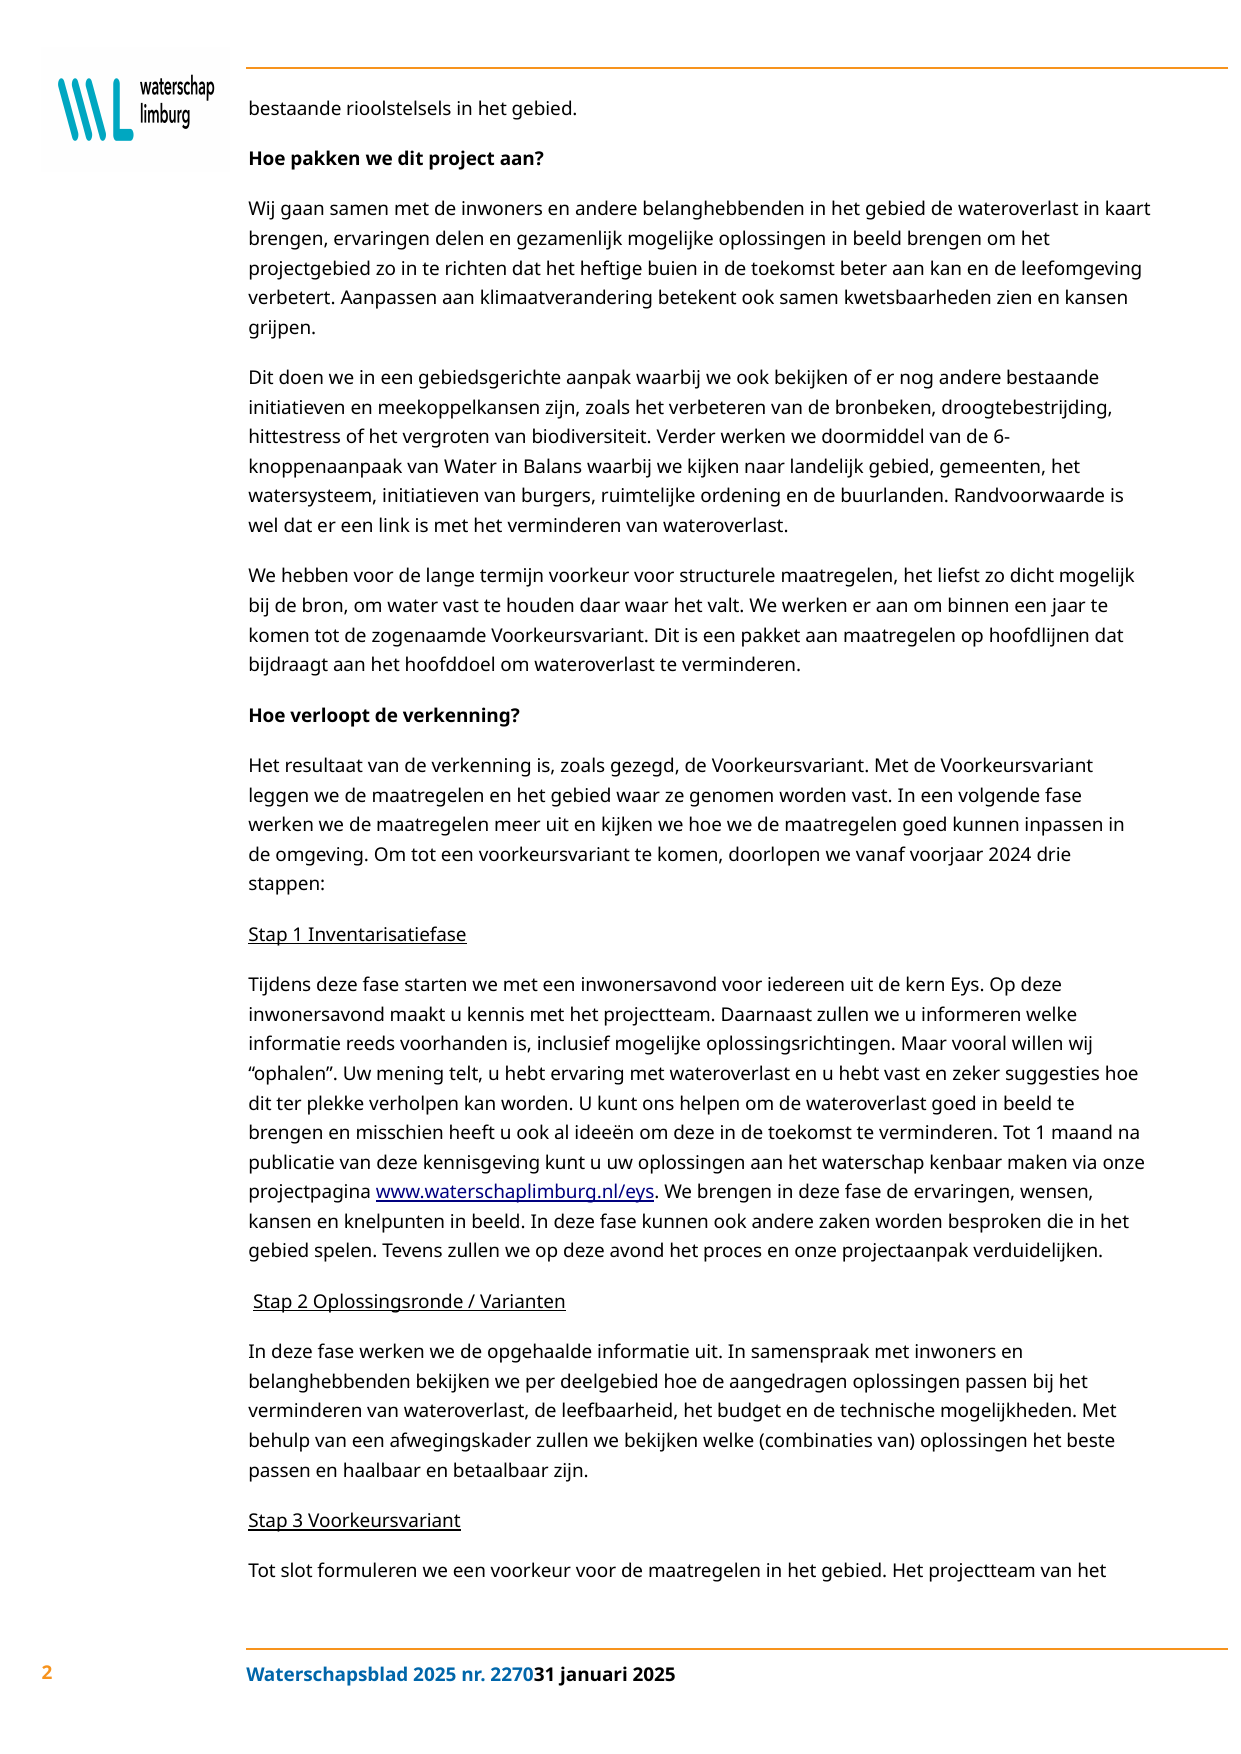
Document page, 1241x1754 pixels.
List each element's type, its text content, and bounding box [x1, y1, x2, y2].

text Stap 2 Oplossingsronde / Varianten [248, 1288, 1152, 1314]
text Hoe pakken we dit project aan? [248, 145, 1152, 171]
text Stap 3 Voorkeursvariant [248, 1507, 1152, 1533]
picture [41, 47, 231, 172]
text Dit doen we in een gebiedsgerichte aanpak waarbij we ook bekijken of er nog andere bestaande initiatieven en meekoppelkansen zijn, zoals het verbeteren van de bronbeken, droogtebestrijding, hittestress of het vergroten van biodiversiteit. Verder werken we doormiddel van de 6-knoppenaanpaak van Water in Balans waarbij we kijken naar landelijk gebied, gemeenten, het watersysteem, initiatieven van burgers, ruimtelijke ordening en de buurlanden. Randvoorwaarde is wel dat er een link is met het verminderen van wateroverlast. [248, 364, 1152, 538]
text Wij gaan samen met de inwoners en andere belanghebbenden in het gebied de wateroverlast in kaart brengen, ervaringen delen en gezamenlijk mogelijke oplossingen in beeld brengen om het projectgebied zo in te richten dat het heftige buien in de toekomst beter aan kan en de leefomgeving verbetert. Aanpassen aan klimaatverandering betekent ook samen kwetsbaarheden zien en kansen grijpen. [248, 196, 1152, 340]
text In deze fase werken we de opgehaalde informatie uit. In samenspraak met inwoners en belanghebbenden bekijken we per deelgebied hoe de aangedragen oplossingen passen bij het verminderen van wateroverlast, de leefbaarheid, het budget en de technische mogelijkheden. Met behulp van een afwegingskader zullen we bekijken welke (combinaties van) oplossingen het beste passen en haalbaar en betaalbaar zijn. [248, 1338, 1152, 1483]
text bestaande rioolstelsels in het gebied. [248, 95, 1152, 121]
text Hoe verloopt de verkenning? [248, 702, 1152, 728]
text Tot slot formuleren we een voorkeur voor de maatregelen in het gebied. Het projectteam van het [248, 1558, 1152, 1583]
text Het resultaat van de verkenning is, zoals gezegd, de Voorkeursvariant. Met de Voorkeursvariant leggen we de maatregelen en het gebied waar ze genomen worden vast. In een volgende fase werken we de maatregelen meer uit en kijken we hoe we de maatregelen goed kunnen inpassen in de omgeving. Om tot een voorkeursvariant te komen, doorlopen we vanaf voorjaar 2024 drie stappen: [248, 752, 1152, 896]
text Tijdens deze fase starten we met een inwonersavond voor iedereen uit de kern Eys. Op deze inwonersavond maakt u kennis met het projectteam. Daarnaast zullen we u informeren welke informatie reeds voorhanden is, inclusief mogelijke oplossingsrichtingen. Maar vooral willen wij “ophalen”. Uw mening telt, u hebt ervaring met wateroverlast en u hebt vast en zeker suggesties hoe dit ter plekke verholpen kan worden. U kunt ons helpen om de wateroverlast goed in beeld te brengen en misschien heeft u ook al ideeën om deze in de toekomst te verminderen. Tot 1 maand na publicatie van deze kennisgeving kunt u uw oplossingen aan het waterschap kenbaar maken via onze projectpagina www.waterschaplimburg.nl/eys. We brengen in deze fase de ervaringen, wensen, kansen en knelpunten in beeld. In deze fase kunnen ook andere zaken worden besproken die in het gebied spelen. Tevens zullen we op deze avond het proces en onze projectaanpak verduidelijken. [248, 971, 1152, 1263]
text We hebben voor de lange termijn voorkeur voor structurele maatregelen, het liefst zo dicht mogelijk bij de bron, om water vast te houden daar waar het valt. We werken er aan om binnen een jaar te komen tot de zogenaamde Voorkeursvariant. Dit is een pakket aan maatregelen op hoofdlijnen dat bijdraagt aan het hoofddoel om wateroverlast te verminderen. [248, 563, 1152, 677]
text Stap 1 Inventarisatiefase [248, 921, 1152, 947]
